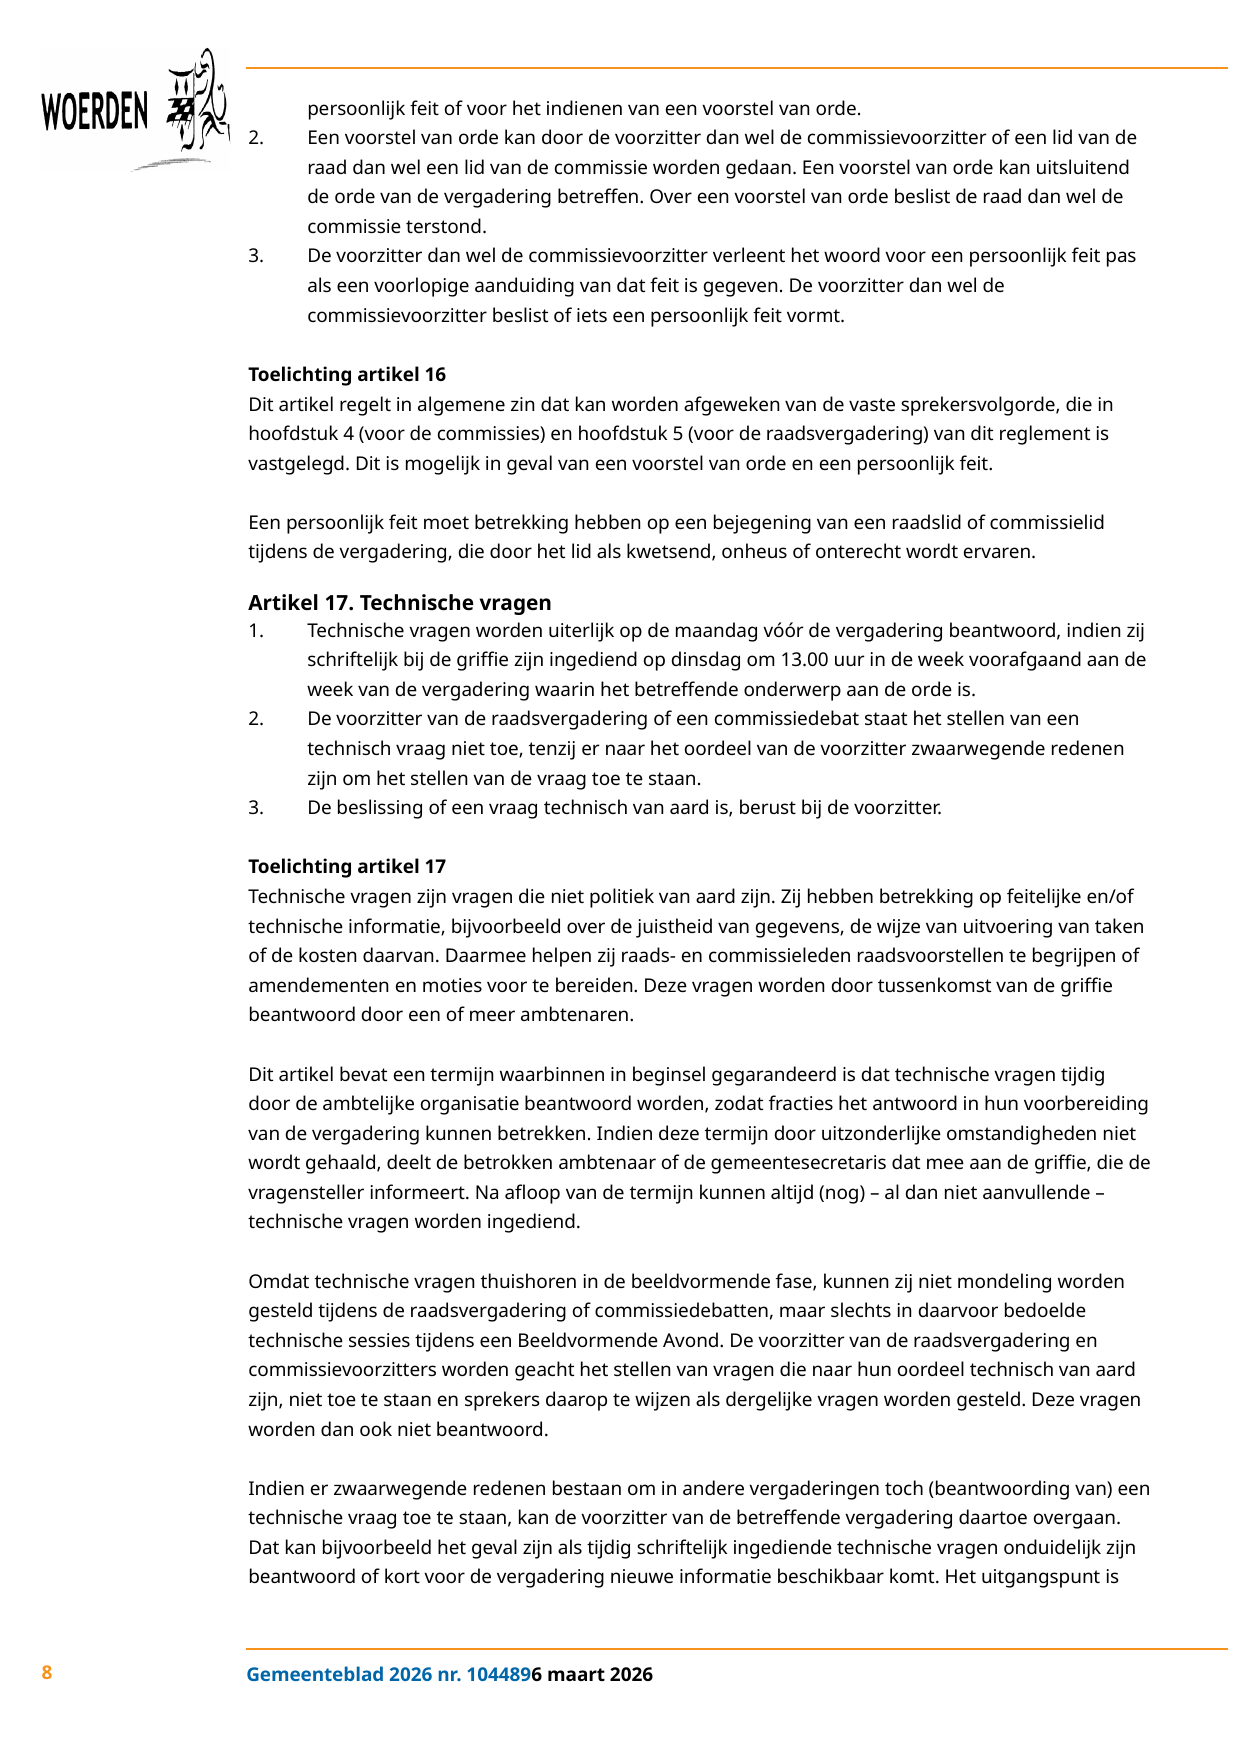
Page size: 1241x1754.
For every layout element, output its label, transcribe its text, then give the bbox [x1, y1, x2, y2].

list persoonlijk feit of voor het indienen van een voorstel van orde. [248, 95, 1152, 121]
text Artikel 17. Technische vragen [248, 588, 1152, 617]
list Technische vragen worden uiterlijk op de maandag vóór de vergadering beantwoord, indien zij schriftelijk bij de griffie zijn ingediend op dinsdag om 13.00 uur in de week voorafgaand aan de week van de vergadering waarin het betreffende onderwerp aan de orde is. [248, 617, 1152, 702]
list De voorzitter van de raadsvergadering of een commissiedebat staat het stellen van een technisch vraag niet toe, tenzij er naar het oordeel van de voorzitter zwaarwegende redenen zijn om het stellen van de vraag toe te staan. [248, 706, 1152, 791]
table_header Toelichting artikel 17 Technische vragen zijn vragen die niet politiek van aard zijn. Zij hebben betrekking op feitelijke en/of technische informatie, bijvoorbeeld over de juistheid van gegevens, de wijze van uitvoering van taken of de kosten daarvan. Daarmee helpen zij raads- en commissieleden raadsvoorstellen te begrijpen of amendementen en moties voor te bereiden. Deze vragen worden door tussenkomst van de griffie beantwoord door een of meer ambtenaren. Dit artikel bevat een termijn waarbinnen in beginsel gegarandeerd is dat technische vragen tijdig door de ambtelijke organisatie beantwoord worden, zodat fracties het antwoord in hun voorbereiding van de vergadering kunnen betrekken. Indien deze termijn door uitzonderlijke omstandigheden niet wordt gehaald, deelt de betrokken ambtenaar of de gemeentesecretaris dat mee aan de griffie, die de vragensteller informeert. Na afloop van de termijn kunnen altijd (nog) – al dan niet aanvullende – technische vragen worden ingediend. Omdat technische vragen thuishoren in de beeldvormende fase, kunnen zij niet mondeling worden gesteld tijdens de raadsvergadering of commissiedebatten, maar slechts in daarvoor bedoelde technische sessies tijdens een Beeldvormende Avond. De voorzitter van de raadsvergadering en commissievoorzitters worden geacht het stellen van vragen die naar hun oordeel technisch van aard zijn, niet toe te staan en sprekers daarop te wijzen als dergelijke vragen worden gesteld. Deze vragen worden dan ook niet beantwoord. Indien er zwaarwegende redenen bestaan om in andere vergaderingen toch (beantwoording van) een technische vraag toe te staan, kan de voorzitter van de betreffende vergadering daartoe overgaan. Dat kan bijvoorbeeld het geval zijn als tijdig schriftelijk ingediende technische vragen onduidelijk zijn beantwoord of kort voor de vergadering nieuwe informatie beschikbaar komt. Het uitgangspunt is [248, 854, 1152, 1589]
list De voorzitter dan wel de commissievoorzitter verleent het woord voor een persoonlijk feit pas als een voorlopige aanduiding van dat feit is gegeven. De voorzitter dan wel de commissievoorzitter beslist of iets een persoonlijk feit vormt. [248, 243, 1152, 328]
table_header Toelichting artikel 16 Dit artikel regelt in algemene zin dat kan worden afgeweken van de vaste sprekersvolgorde, die in hoofdstuk 4 (voor de commissies) en hoofdstuk 5 (voor de raadsvergadering) van dit reglement is vastgelegd. Dit is mogelijk in geval van een voorstel van orde en een persoonlijk feit. Een persoonlijk feit moet betrekking hebben op een bejegening van een raadslid of commissielid tijdens de vergadering, die door het lid als kwetsend, onheus of onterecht wordt ervaren. [248, 361, 1152, 564]
list De beslissing of een vraag technisch van aard is, berust bij de voorzitter. [248, 794, 1152, 820]
list Een voorstel van orde kan door de voorzitter dan wel de commissievoorzitter of een lid van de raad dan wel een lid van de commissie worden gedaan. Een voorstel van orde kan uitsluitend de orde van de vergadering betreffen. Over een voorstel van orde beslist de raad dan wel de commissie terstond. [248, 124, 1152, 239]
picture [41, 47, 231, 172]
